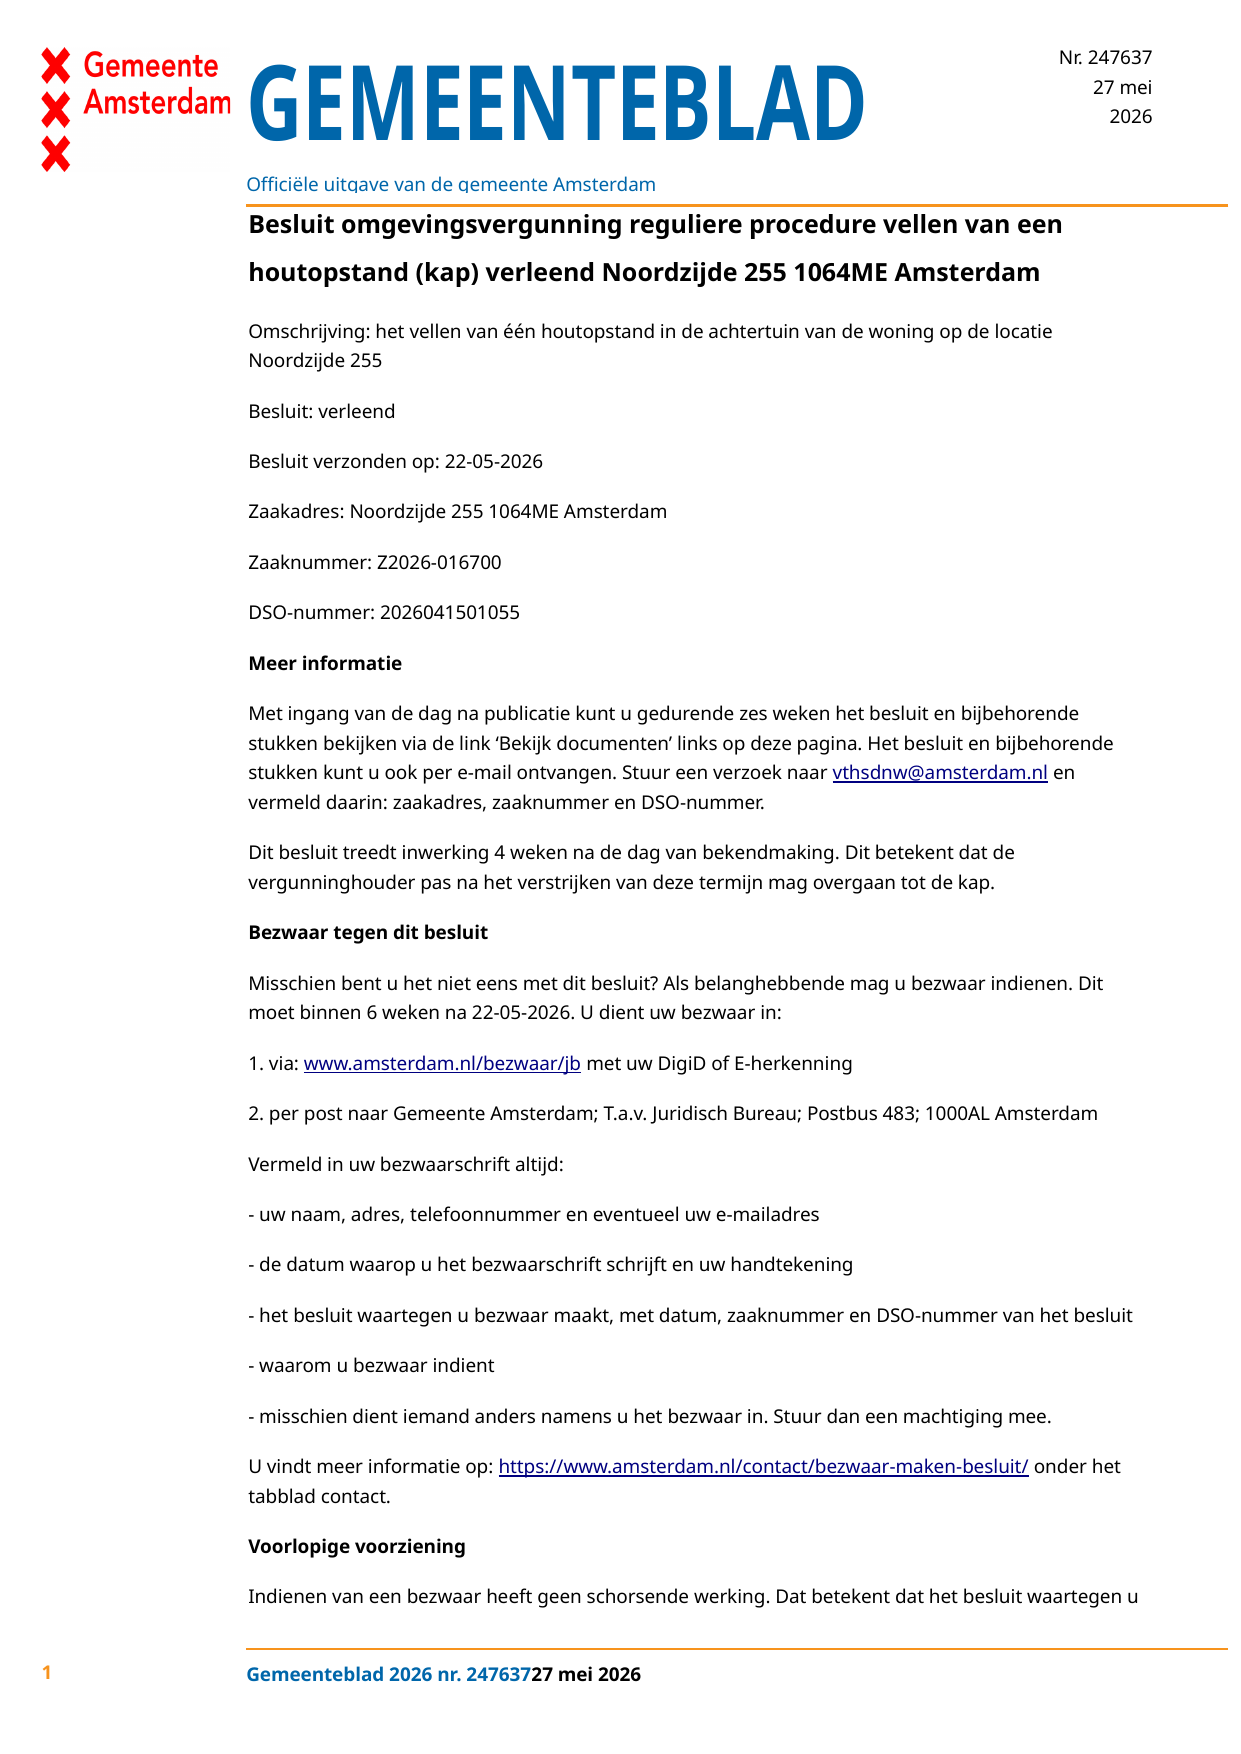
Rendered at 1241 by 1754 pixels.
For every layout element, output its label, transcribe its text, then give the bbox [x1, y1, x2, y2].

text Besluit: verleend [248, 398, 1152, 424]
text - de datum waarop u het bezwaarschrift schrijft en uw handtekening [248, 1252, 1152, 1277]
text Indienen van een bezwaar heeft geen schorsende werking. Dat betekent dat het besluit waartegen u [248, 1584, 1152, 1609]
text 2. per post naar Gemeente Amsterdam; T.a.v. Juridisch Bureau; Postbus 483; 1000AL Amsterdam [248, 1100, 1152, 1126]
text U vindt meer informatie op: https://www.amsterdam.nl/contact/bezwaar-maken-besluit/ onder het tabblad contact. [248, 1453, 1152, 1509]
text Misschien bent u het niet eens met dit besluit? Als belanghebbende mag u bezwaar indienen. Dit moet binnen 6 weken na 22-05-2026. U dient uw bezwaar in: [248, 970, 1152, 1025]
text Omschrijving: het vellen van één houtopstand in de achtertuin van de woning op de locatie Noordzijde 255 [248, 318, 1152, 373]
text Bezwaar tegen dit besluit [248, 919, 1152, 945]
text 1. via: www.amsterdam.nl/bezwaar/jb met uw DigiD of E-herkenning [248, 1050, 1152, 1076]
text - waarom u bezwaar indient [248, 1352, 1152, 1378]
text Zaakadres: Noordzijde 255 1064ME Amsterdam [248, 499, 1152, 524]
text Besluit verzonden op: 22-05-2026 [248, 448, 1152, 474]
text - misschien dient iemand anders namens u het bezwaar in. Stuur dan een machtiging mee. [248, 1403, 1152, 1429]
text Dit besluit treedt inwerking 4 weken na de dag van bekendmaking. Dit betekent dat de vergunninghouder pas na het verstrijken van deze termijn mag overgaan tot de kap. [248, 839, 1152, 895]
text - het besluit waartegen u bezwaar maakt, met datum, zaaknummer en DSO-nummer van het besluit [248, 1302, 1152, 1328]
text Met ingang van de dag na publicatie kunt u gedurende zes weken het besluit en bijbehorende stukken bekijken via de link ‘Bekijk documenten’ links op deze pagina. Het besluit en bijbehorende stukken kunt u ook per e-mail ontvangen. Stuur een verzoek naar vthsdnw@amsterdam.nl en vermeld daarin: zaakadres, zaaknummer en DSO-nummer. [248, 700, 1152, 815]
text Vermeld in uw bezwaarschrift altijd: [248, 1151, 1152, 1177]
text - uw naam, adres, telefoonnummer en eventueel uw e-mailadres [248, 1201, 1152, 1227]
text Besluit omgevingsvergunning reguliere procedure vellen van een houtopstand (kap) verleend Noordzijde 255 1064ME Amsterdam [248, 207, 1152, 288]
picture [41, 47, 231, 172]
text Meer informatie [248, 650, 1152, 676]
text Voorlopige voorziening [248, 1533, 1152, 1559]
text Zaaknummer: Z2026-016700 [248, 549, 1152, 575]
text DSO-nummer: 2026041501055 [248, 599, 1152, 625]
